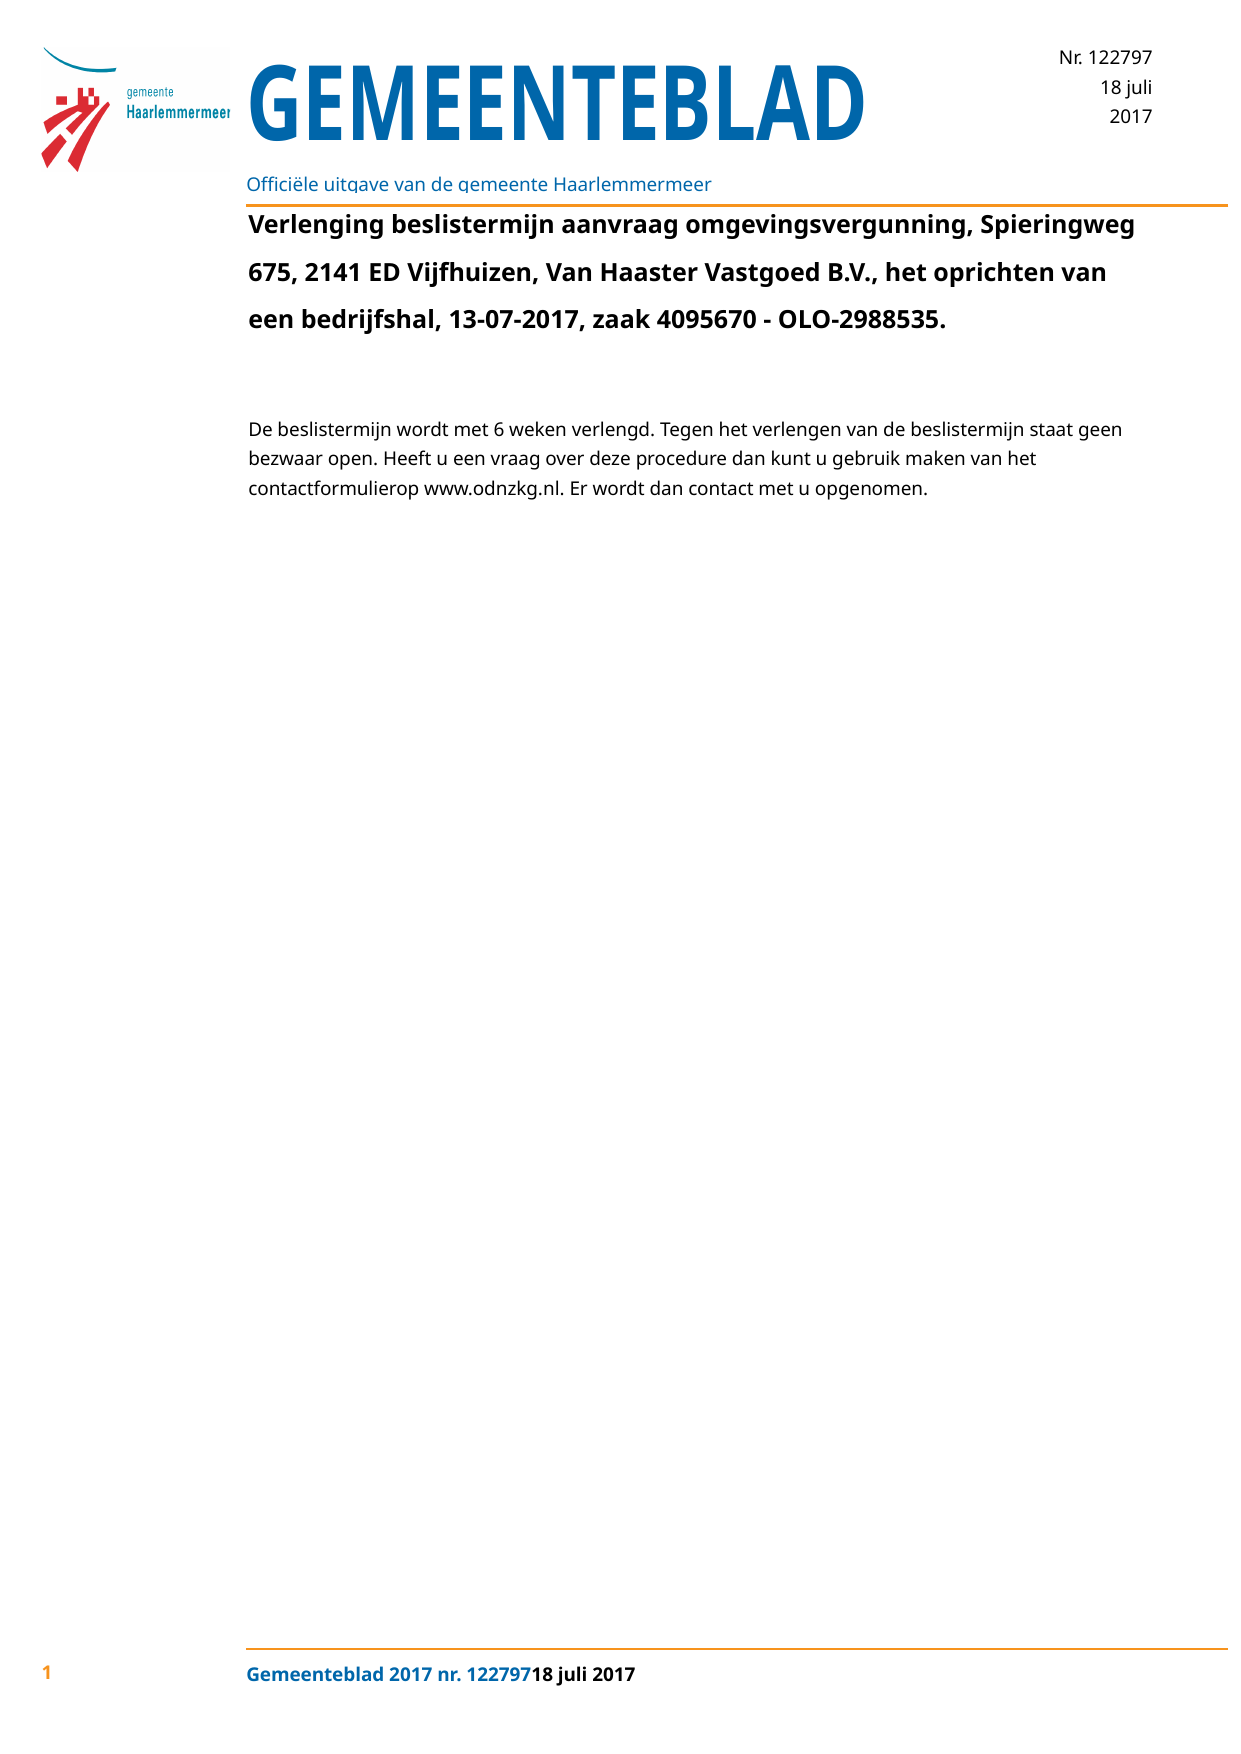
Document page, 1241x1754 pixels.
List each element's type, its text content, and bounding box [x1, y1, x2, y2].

text De beslistermijn wordt met 6 weken verlengd. Tegen het verlengen van de beslistermijn staat geen bezwaar open. Heeft u een vraag over deze procedure dan kunt u gebruik maken van het contactformulierop www.odnzkg.nl. Er wordt dan contact met u opgenomen. [248, 416, 1152, 501]
picture [41, 47, 231, 172]
text Verlenging beslistermijn aanvraag omgevingsvergunning, Spieringweg 675, 2141 ED Vijfhuizen, Van Haaster Vastgoed B.V., het oprichten van een bedrijfshal, 13-07-2017, zaak 4095670 - OLO-2988535. [248, 207, 1152, 336]
